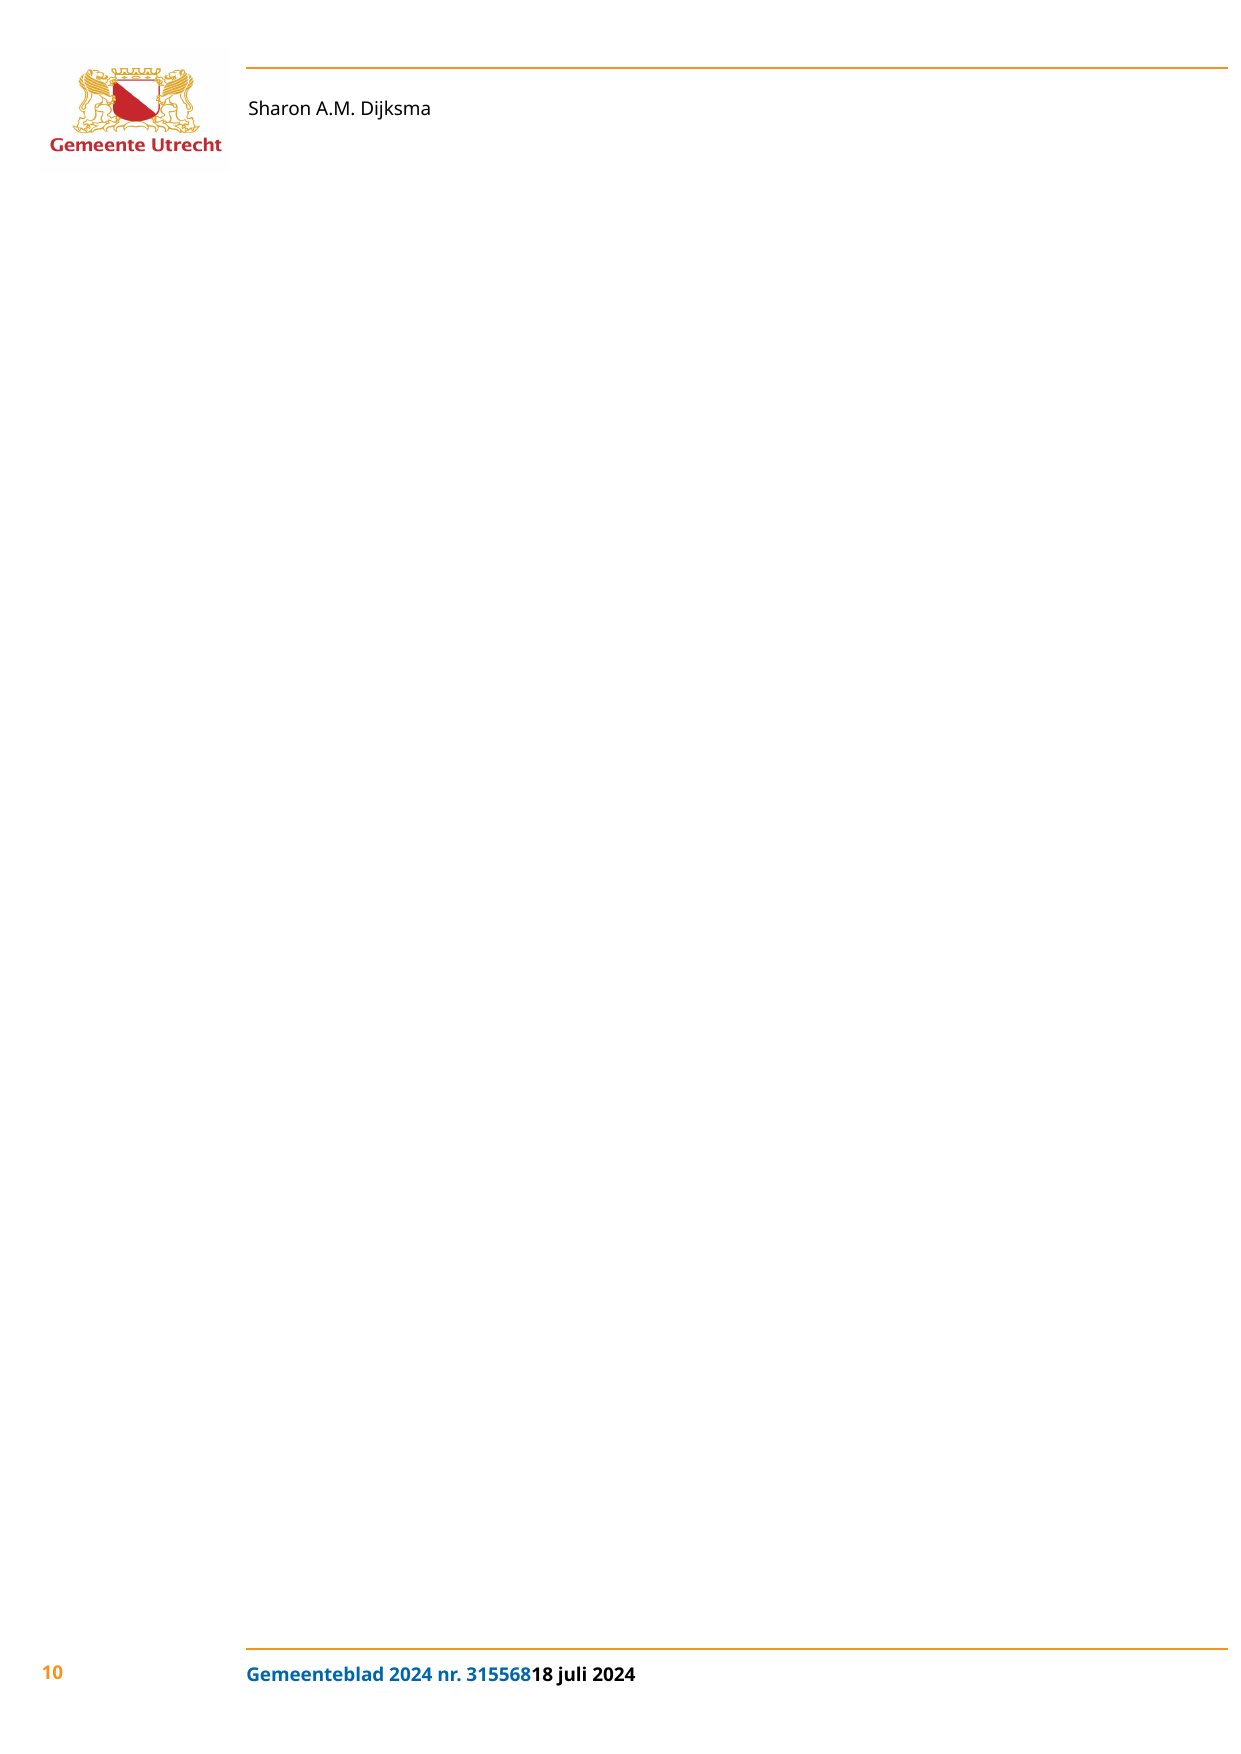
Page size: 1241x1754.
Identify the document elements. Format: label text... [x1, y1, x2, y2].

text Sharon A.M. Dijksma [248, 95, 1152, 121]
picture [41, 47, 231, 172]
